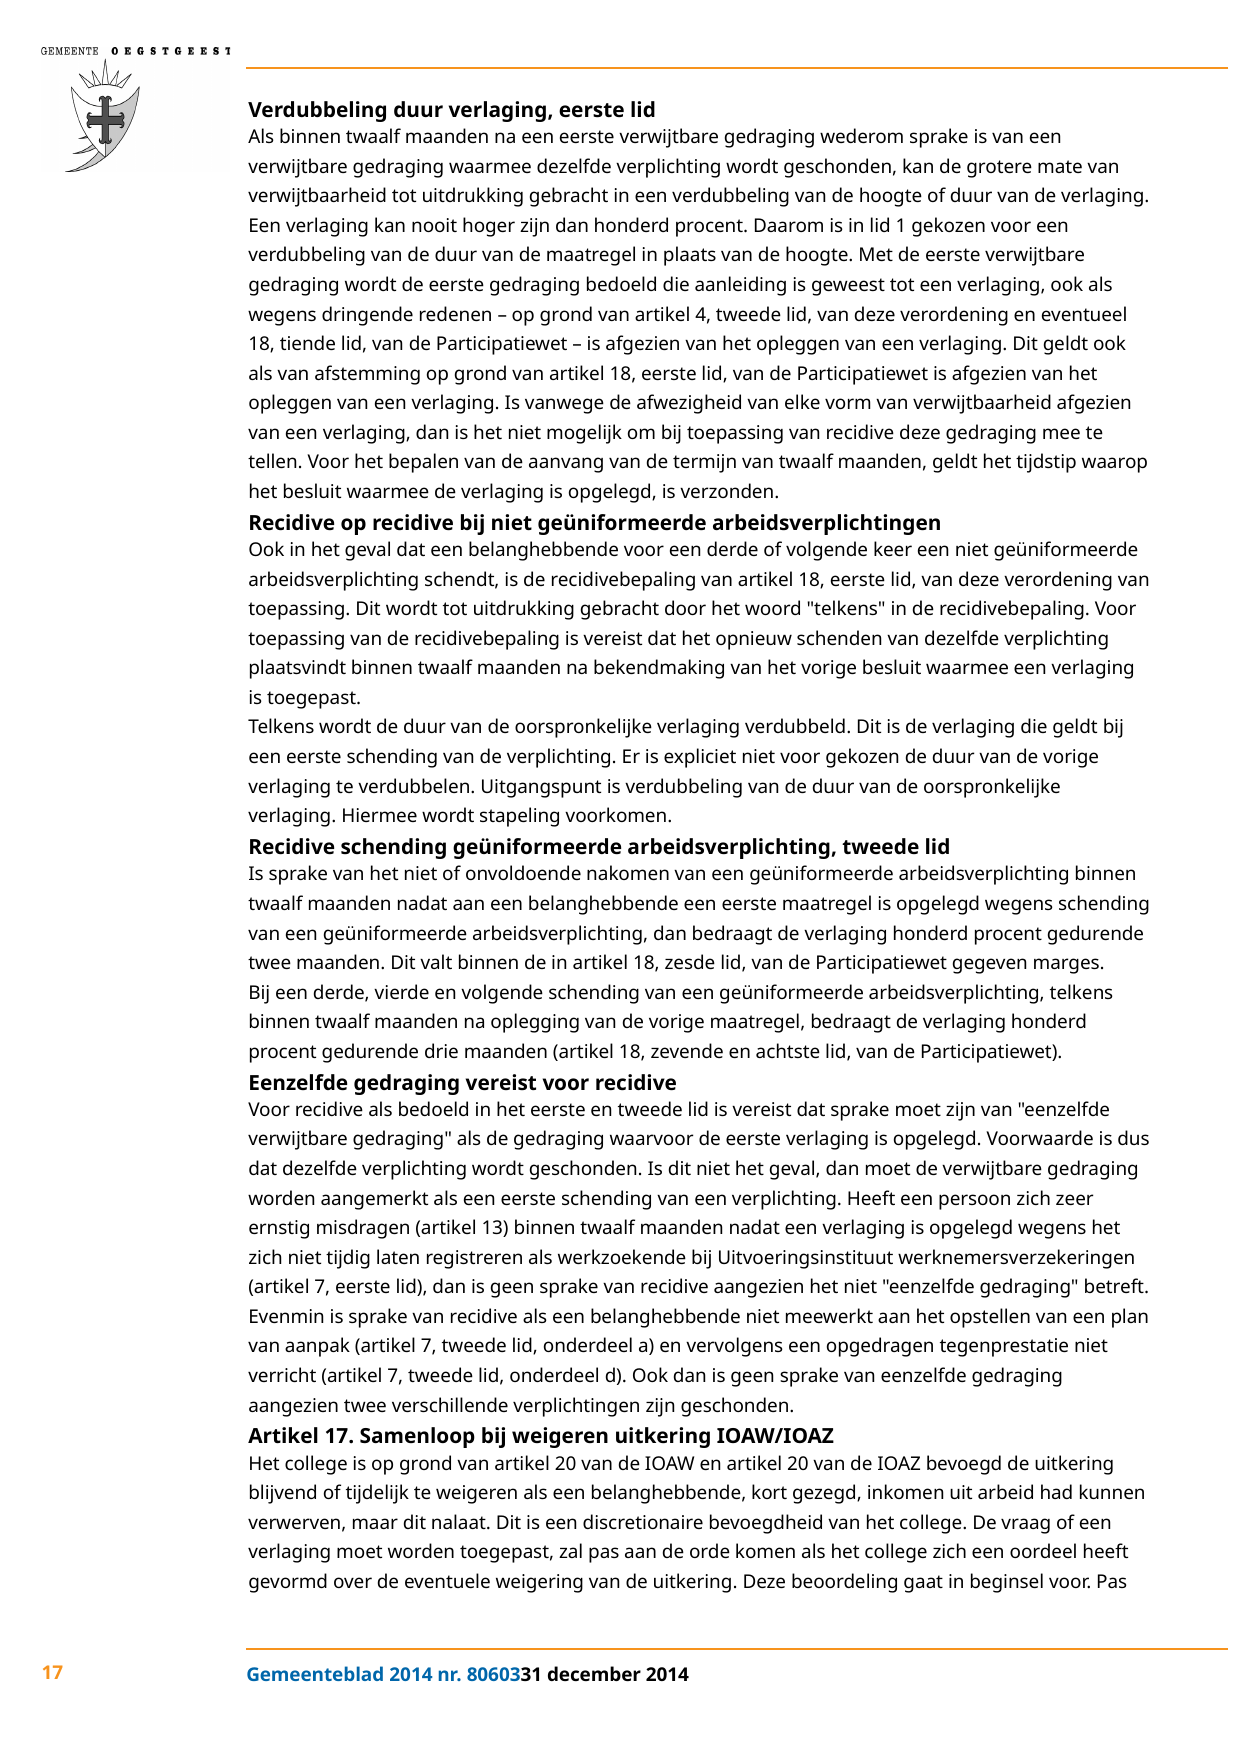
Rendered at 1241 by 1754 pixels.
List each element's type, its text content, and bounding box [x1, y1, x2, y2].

text Telkens wordt de duur van de oorspronkelijke verlaging verdubbeld. Dit is de verlaging die geldt bij een eerste schending van de verplichting. Er is expliciet niet voor gekozen de duur van de vorige verlaging te verdubbelen. Uitgangspunt is verdubbeling van de duur van de oorspronkelijke verlaging. Hiermee wordt stapeling voorkomen. [248, 714, 1152, 828]
text Is sprake van het niet of onvoldoende nakomen van een geüniformeerde arbeidsverplichting binnen twaalf maanden nadat aan een belanghebbende een eerste maatregel is opgelegd wegens schending van een geüniformeerde arbeidsverplichting, dan bedraagt de verlaging honderd procent gedurende twee maanden. Dit valt binnen de in artikel 18, zesde lid, van de Participatiewet gegeven marges. [248, 861, 1152, 975]
text Bij een derde, vierde en volgende schending van een geüniformeerde arbeidsverplichting, telkens binnen twaalf maanden na oplegging van de vorige maatregel, bedraagt de verlaging honderd procent gedurende drie maanden (artikel 18, zevende en achtste lid, van de Participatiewet). [248, 979, 1152, 1064]
text Recidive op recidive bij niet geüniformeerde arbeidsverplichtingen [248, 508, 1152, 536]
text Recidive schending geüniformeerde arbeidsverplichting, tweede lid [248, 832, 1152, 861]
text Artikel 17. Samenloop bij weigeren uitkering IOAW/IOAZ [248, 1421, 1152, 1450]
text Verdubbeling duur verlaging, eerste lid [248, 95, 1152, 123]
text Het college is op grond van artikel 20 van de IOAW en artikel 20 van de IOAZ bevoegd de uitkering blijvend of tijdelijk te weigeren als een belanghebbende, kort gezegd, inkomen uit arbeid had kunnen verwerven, maar dit nalaat. Dit is een discretionaire bevoegdheid van het college. De vraag of een verlaging moet worden toegepast, zal pas aan de orde komen als het college zich een oordeel heeft gevormd over de eventuele weigering van de uitkering. Deze beoordeling gaat in beginsel voor. Pas [248, 1450, 1152, 1594]
picture [41, 47, 231, 172]
text Voor recidive als bedoeld in het eerste en tweede lid is vereist dat sprake moet zijn van "eenzelfde verwijtbare gedraging" als de gedraging waarvoor de eerste verlaging is opgelegd. Voorwaarde is dus dat dezelfde verplichting wordt geschonden. Is dit niet het geval, dan moet de verwijtbare gedraging worden aangemerkt als een eerste schending van een verplichting. Heeft een persoon zich zeer ernstig misdragen (artikel 13) binnen twaalf maanden nadat een verlaging is opgelegd wegens het zich niet tijdig laten registreren als werkzoekende bij Uitvoeringsinstituut werknemersverzekeringen (artikel 7, eerste lid), dan is geen sprake van recidive aangezien het niet "eenzelfde gedraging" betreft. Evenmin is sprake van recidive als een belanghebbende niet meewerkt aan het opstellen van een plan van aanpak (artikel 7, tweede lid, onderdeel a) en vervolgens een opgedragen tegenprestatie niet verricht (artikel 7, tweede lid, onderdeel d). Ook dan is geen sprake van eenzelfde gedraging aangezien twee verschillende verplichtingen zijn geschonden. [248, 1096, 1152, 1418]
text Eenzelfde gedraging vereist voor recidive [248, 1068, 1152, 1096]
text Ook in het geval dat een belanghebbende voor een derde of volgende keer een niet geüniformeerde arbeidsverplichting schendt, is de recidivebepaling van artikel 18, eerste lid, van deze verordening van toepassing. Dit wordt tot uitdrukking gebracht door het woord "telkens" in de recidivebepaling. Voor toepassing van de recidivebepaling is vereist dat het opnieuw schenden van dezelfde verplichting plaatsvindt binnen twaalf maanden na bekendmaking van het vorige besluit waarmee een verlaging is toegepast. [248, 536, 1152, 710]
text Als binnen twaalf maanden na een eerste verwijtbare gedraging wederom sprake is van een verwijtbare gedraging waarmee dezelfde verplichting wordt geschonden, kan de grotere mate van verwijtbaarheid tot uitdrukking gebracht in een verdubbeling van de hoogte of duur van de verlaging. Een verlaging kan nooit hoger zijn dan honderd procent. Daarom is in lid 1 gekozen voor een verdubbeling van de duur van de maatregel in plaats van de hoogte. Met de eerste verwijtbare gedraging wordt de eerste gedraging bedoeld die aanleiding is geweest tot een verlaging, ook als wegens dringende redenen – op grond van artikel 4, tweede lid, van deze verordening en eventueel 18, tiende lid, van de Participatiewet – is afgezien van het opleggen van een verlaging. Dit geldt ook als van afstemming op grond van artikel 18, eerste lid, van de Participatiewet is afgezien van het opleggen van een verlaging. Is vanwege de afwezigheid van elke vorm van verwijtbaarheid afgezien van een verlaging, dan is het niet mogelijk om bij toepassing van recidive deze gedraging mee te tellen. Voor het bepalen van de aanvang van de termijn van twaalf maanden, geldt het tijdstip waarop het besluit waarmee de verlaging is opgelegd, is verzonden. [248, 123, 1152, 504]
